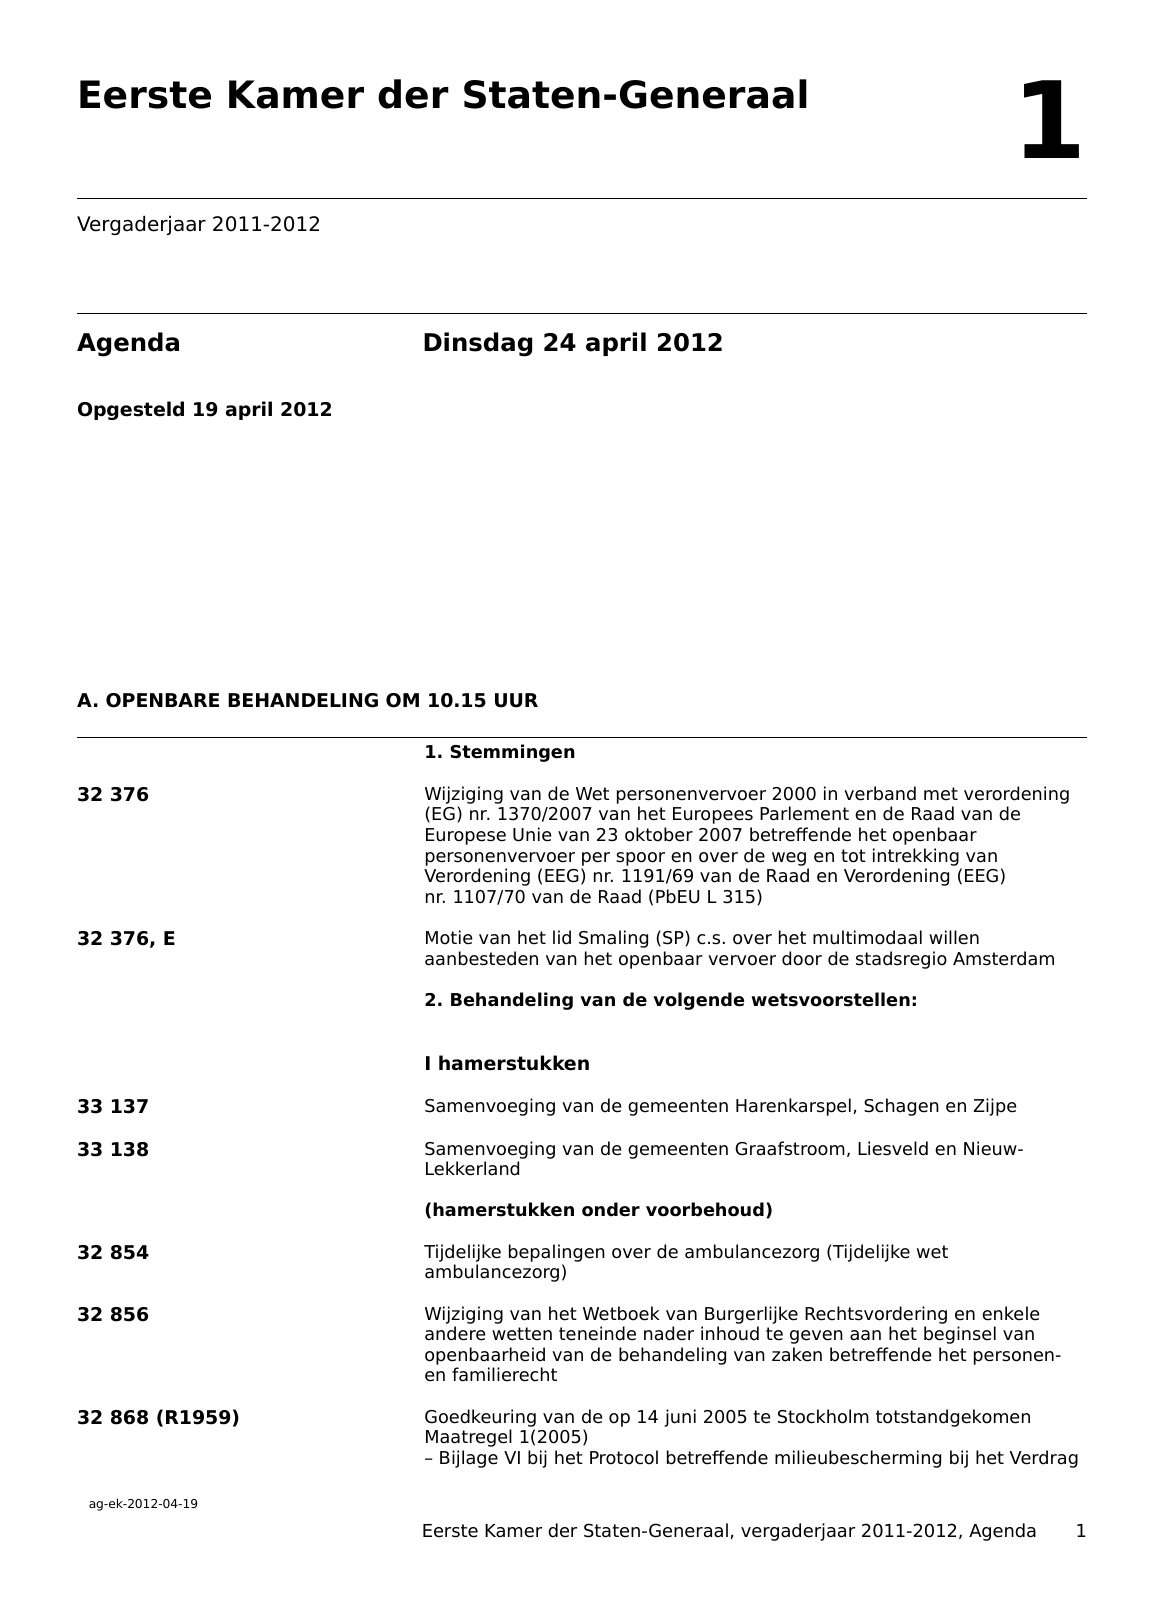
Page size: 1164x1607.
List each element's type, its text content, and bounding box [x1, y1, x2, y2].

table_cell – Bijlage VI bij het Protocol betreffende milieubescherming bij het Verdrag [418, 1448, 1087, 1468]
table_cell [77, 1118, 401, 1138]
table_cell [77, 1386, 401, 1407]
table_cell [77, 969, 401, 990]
table_header 1 [886, 59, 1087, 198]
table_cell [401, 1031, 418, 1075]
table_cell 33 137 [77, 1096, 401, 1118]
table_cell [77, 1075, 401, 1096]
table_cell [401, 1283, 418, 1303]
table_cell [418, 1180, 1087, 1200]
table_cell (hamerstukken onder voorbehoud) [418, 1200, 1087, 1221]
table_cell 32 376, E [77, 928, 401, 969]
table_cell [401, 969, 418, 990]
table_cell 32 376 [77, 784, 401, 907]
table_cell [418, 969, 1087, 990]
table_cell [77, 1031, 401, 1075]
table_cell [418, 763, 1087, 784]
table_cell Motie van het lid Smaling (SP) c.s. over het multimodaal willen aanbesteden van het openbaar vervoer door de stadsregio Amsterdam [418, 928, 1087, 969]
table_cell [401, 784, 418, 907]
table_cell Wijziging van de Wet personenvervoer 2000 in verband met verordening (EG) nr. 1370/2007 van het Europees Parlement en de Raad van de Europese Unie van 23 oktober 2007 betreffende het openbaar personenvervoer per spoor en over de weg en tot intrekking van Verordening (EEG) nr. 1191/69 van de Raad en Verordening (EEG) nr. 1107/70 van de Raad (PbEU L 315) [418, 784, 1087, 907]
table_cell Wijziging van het Wetboek van Burgerlijke Rechtsvordering en enkele andere wetten teneinde nader inhoud te geven aan het beginsel van openbaarheid van de behandeling van zaken betreffende het personen- en familierecht [418, 1304, 1087, 1386]
table_cell [77, 763, 401, 784]
table_cell [77, 1180, 401, 1200]
table_cell [401, 1180, 418, 1200]
table_cell [77, 1221, 401, 1242]
table_cell [401, 1200, 418, 1221]
table_cell [401, 1386, 418, 1407]
table_cell [401, 1407, 418, 1448]
table_cell [401, 908, 418, 928]
table_cell [418, 1011, 1087, 1031]
table_header Eerste Kamer der Staten-Generaal [77, 59, 886, 198]
table_cell Tijdelijke bepalingen over de ambulancezorg (Tijdelijke wet ambulancezorg) [418, 1242, 1087, 1283]
table_cell 32 854 [77, 1242, 401, 1283]
table_cell [418, 908, 1087, 928]
table_cell [401, 928, 418, 969]
table_cell [401, 1075, 418, 1096]
table_cell I hamerstukken [418, 1031, 1087, 1075]
table_cell 32 856 [77, 1304, 401, 1386]
table_cell [401, 1221, 418, 1242]
table_cell [418, 1075, 1087, 1096]
table_cell 32 868 (R1959) [77, 1407, 401, 1448]
table_cell [77, 1200, 401, 1221]
table_cell Dinsdag 24 april 2012 [422, 314, 1087, 357]
table_cell [401, 1096, 418, 1118]
table_cell [401, 1304, 418, 1386]
table_header [401, 738, 418, 763]
table_cell Samenvoeging van de gemeenten Graafstroom, Liesveld en Nieuw-Lekkerland [418, 1139, 1087, 1180]
table_cell [77, 908, 401, 928]
table_cell [401, 1118, 418, 1138]
table_cell Samenvoeging van de gemeenten Harenkarspel, Schagen en Zijpe [418, 1096, 1087, 1118]
text Opgesteld 19 april 2012 [77, 399, 1087, 421]
table_header [77, 738, 401, 763]
table_cell [401, 763, 418, 784]
table_cell [77, 990, 401, 1011]
table_cell [418, 1221, 1087, 1242]
table_cell [401, 1448, 418, 1468]
table_cell Vergaderjaar 2011-2012 [77, 199, 1087, 313]
table_cell [418, 1118, 1087, 1138]
table_cell [77, 1011, 401, 1031]
subtitle A. OPENBARE BEHANDELING OM 10.15 UUR [77, 690, 1087, 712]
table_cell [77, 1283, 401, 1303]
table_cell [77, 1448, 401, 1468]
table_cell [418, 1386, 1087, 1407]
table_cell [401, 1242, 418, 1283]
table_cell 2. Behandeling van de volgende wetsvoorstellen: [418, 990, 1087, 1011]
table_cell [401, 990, 418, 1011]
table_cell [401, 1139, 418, 1180]
table_cell [418, 1283, 1087, 1303]
table_cell [401, 1011, 418, 1031]
table_cell 33 138 [77, 1139, 401, 1180]
table_cell Agenda [77, 314, 422, 357]
table_cell Goedkeuring van de op 14 juni 2005 te Stockholm totstandgekomen Maatregel 1(2005) [418, 1407, 1087, 1448]
table_header 1. Stemmingen [418, 738, 1087, 763]
text ag-ek-2012-04-19 [88, 1497, 323, 1511]
